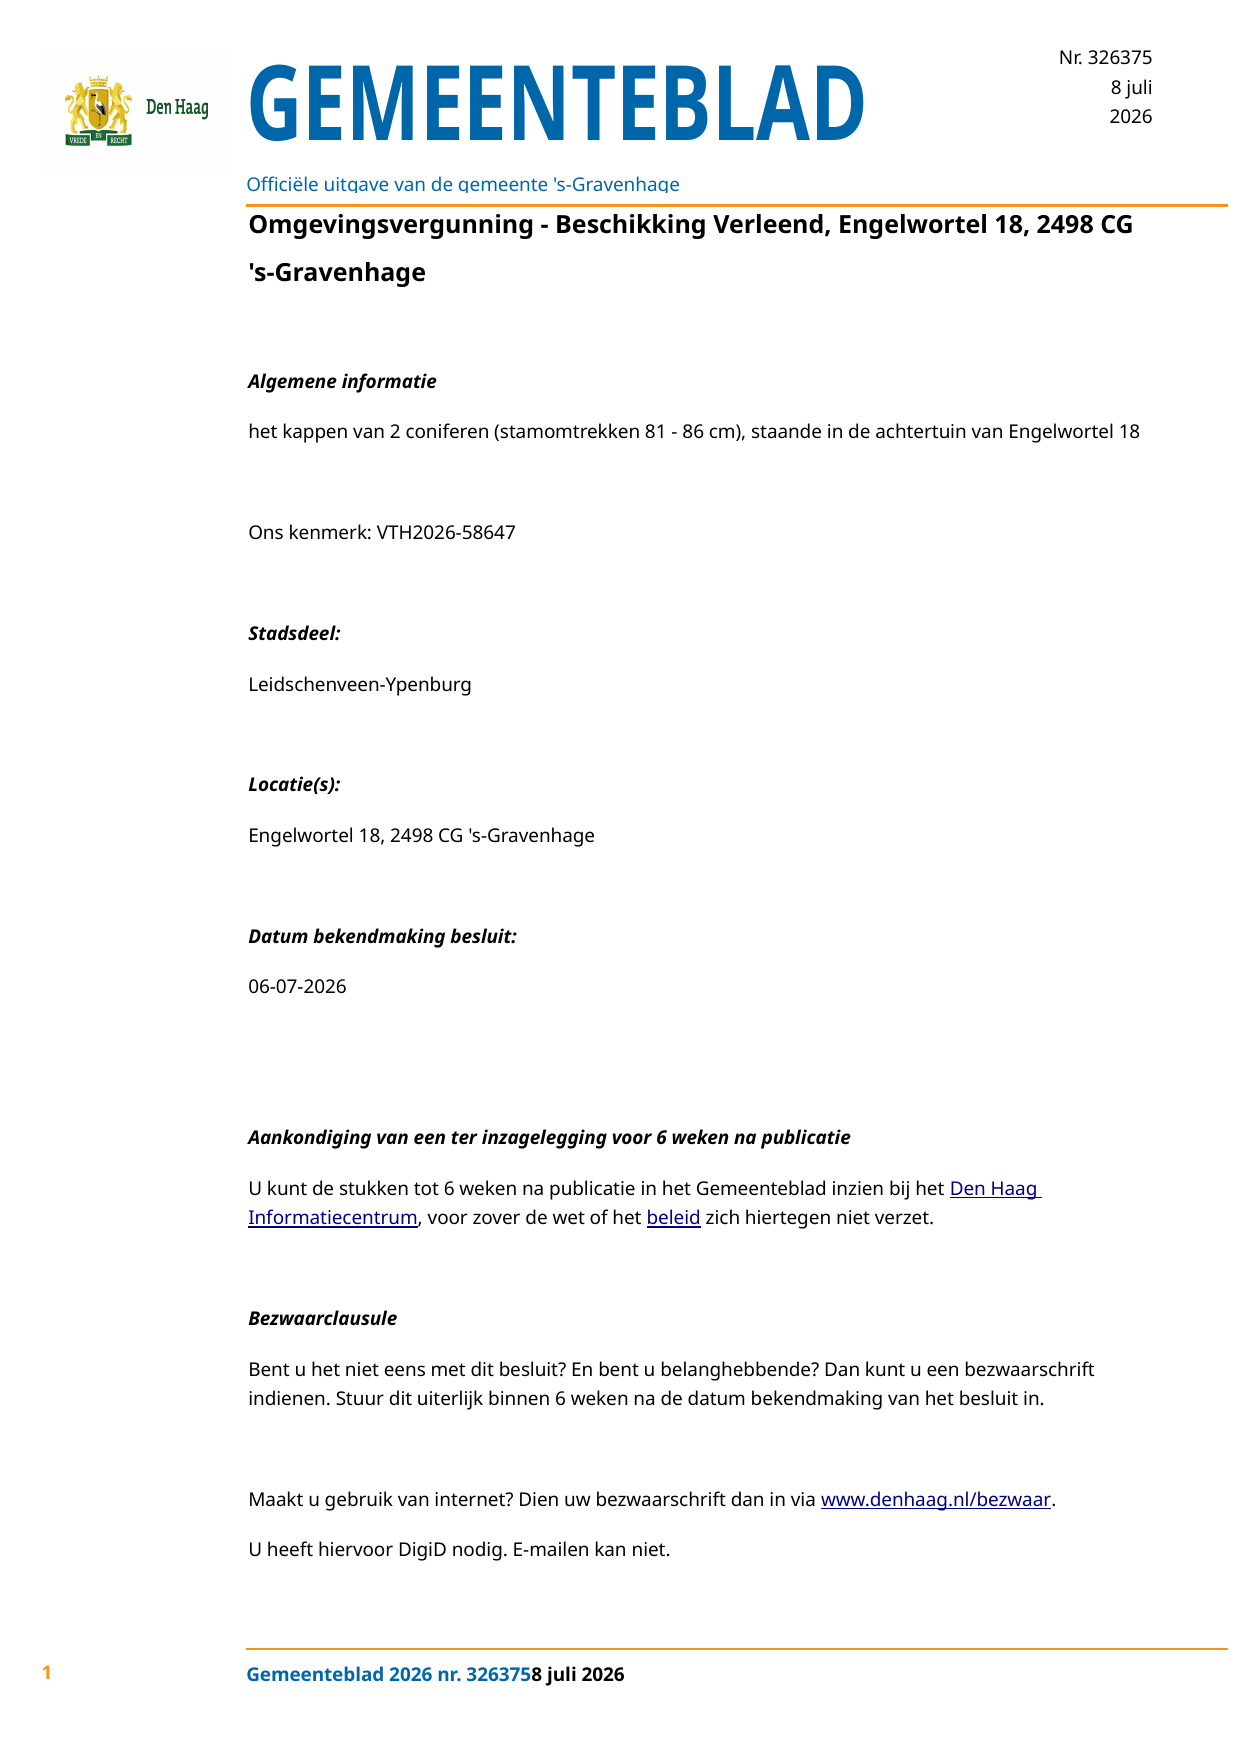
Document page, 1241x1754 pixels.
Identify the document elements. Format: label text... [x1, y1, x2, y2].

text U kunt de stukken tot 6 weken na publicatie in het Gemeenteblad inzien bij het Den Haag Informatiecentrum, voor zover de wet of het beleid zich hiertegen niet verzet. [248, 1175, 1152, 1230]
text Aankondiging van een ter inzagelegging voor 6 weken na publicatie [248, 1124, 1152, 1150]
text Ons kenmerk: VTH2026-58647 [248, 519, 1152, 545]
text Engelwortel 18, 2498 CG 's-Gravenhage [248, 822, 1152, 848]
text Leidschenveen-Ypenburg [248, 671, 1152, 697]
text U heeft hiervoor DigiD nodig. E-mailen kan niet. [248, 1537, 1152, 1562]
text Bezwaarclausule [248, 1305, 1152, 1331]
text Omgevingsvergunning - Beschikking Verleend, Engelwortel 18, 2498 CG 's-Gravenhage [248, 207, 1152, 288]
text het kappen van 2 coniferen (stamomtrekken 81 - 86 cm), staande in de achtertuin van Engelwortel 18 [248, 419, 1152, 444]
text 06-07-2026 [248, 973, 1152, 999]
text Stadsdeel: [248, 620, 1152, 646]
text Maakt u gebruik van internet? Dien uw bezwaarschrift dan in via www.denhaag.nl/bezwaar. [248, 1486, 1152, 1512]
text Locatie(s): [248, 772, 1152, 797]
text Bent u het niet eens met dit besluit? En bent u belanghebbende? Dan kunt u een bezwaarschrift indienen. Stuur dit uiterlijk binnen 6 weken na de datum bekendmaking van het besluit in. [248, 1356, 1152, 1411]
picture [41, 47, 231, 172]
text Datum bekendmaking besluit: [248, 923, 1152, 949]
text Algemene informatie [248, 368, 1152, 394]
